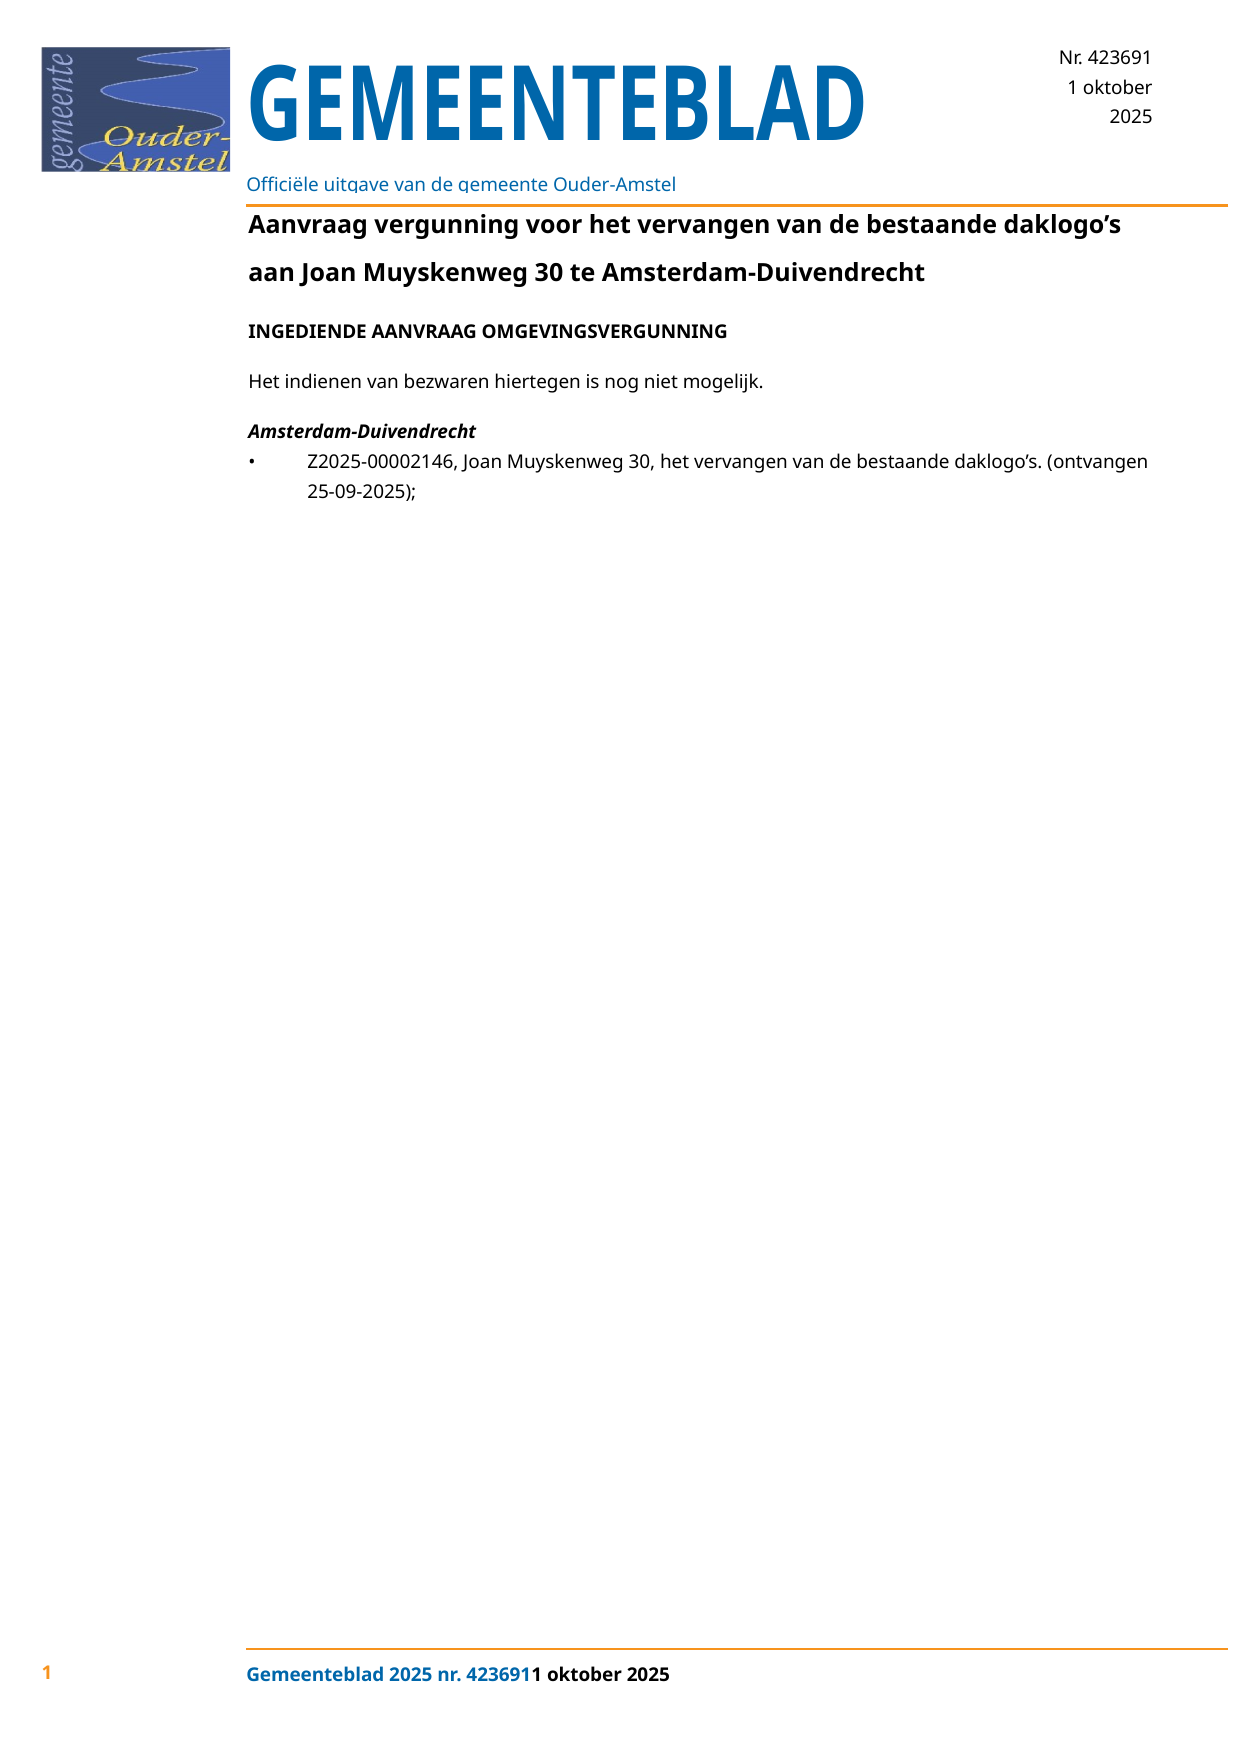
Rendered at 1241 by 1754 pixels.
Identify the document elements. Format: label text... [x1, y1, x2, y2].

text Amsterdam-Duivendrecht [248, 419, 1152, 444]
text Aanvraag vergunning voor het vervangen van de bestaande daklogo’s aan Joan Muyskenweg 30 te Amsterdam-Duivendrecht [248, 207, 1152, 288]
list Z2025-00002146, Joan Muyskenweg 30, het vervangen van de bestaande daklogo’s. (ontvangen 25-09-2025); [248, 448, 1152, 504]
text INGEDIENDE AANVRAAG OMGEVINGSVERGUNNING [248, 318, 1152, 344]
picture [41, 47, 231, 172]
text Het indienen van bezwaren hiertegen is nog niet mogelijk. [248, 368, 1152, 394]
